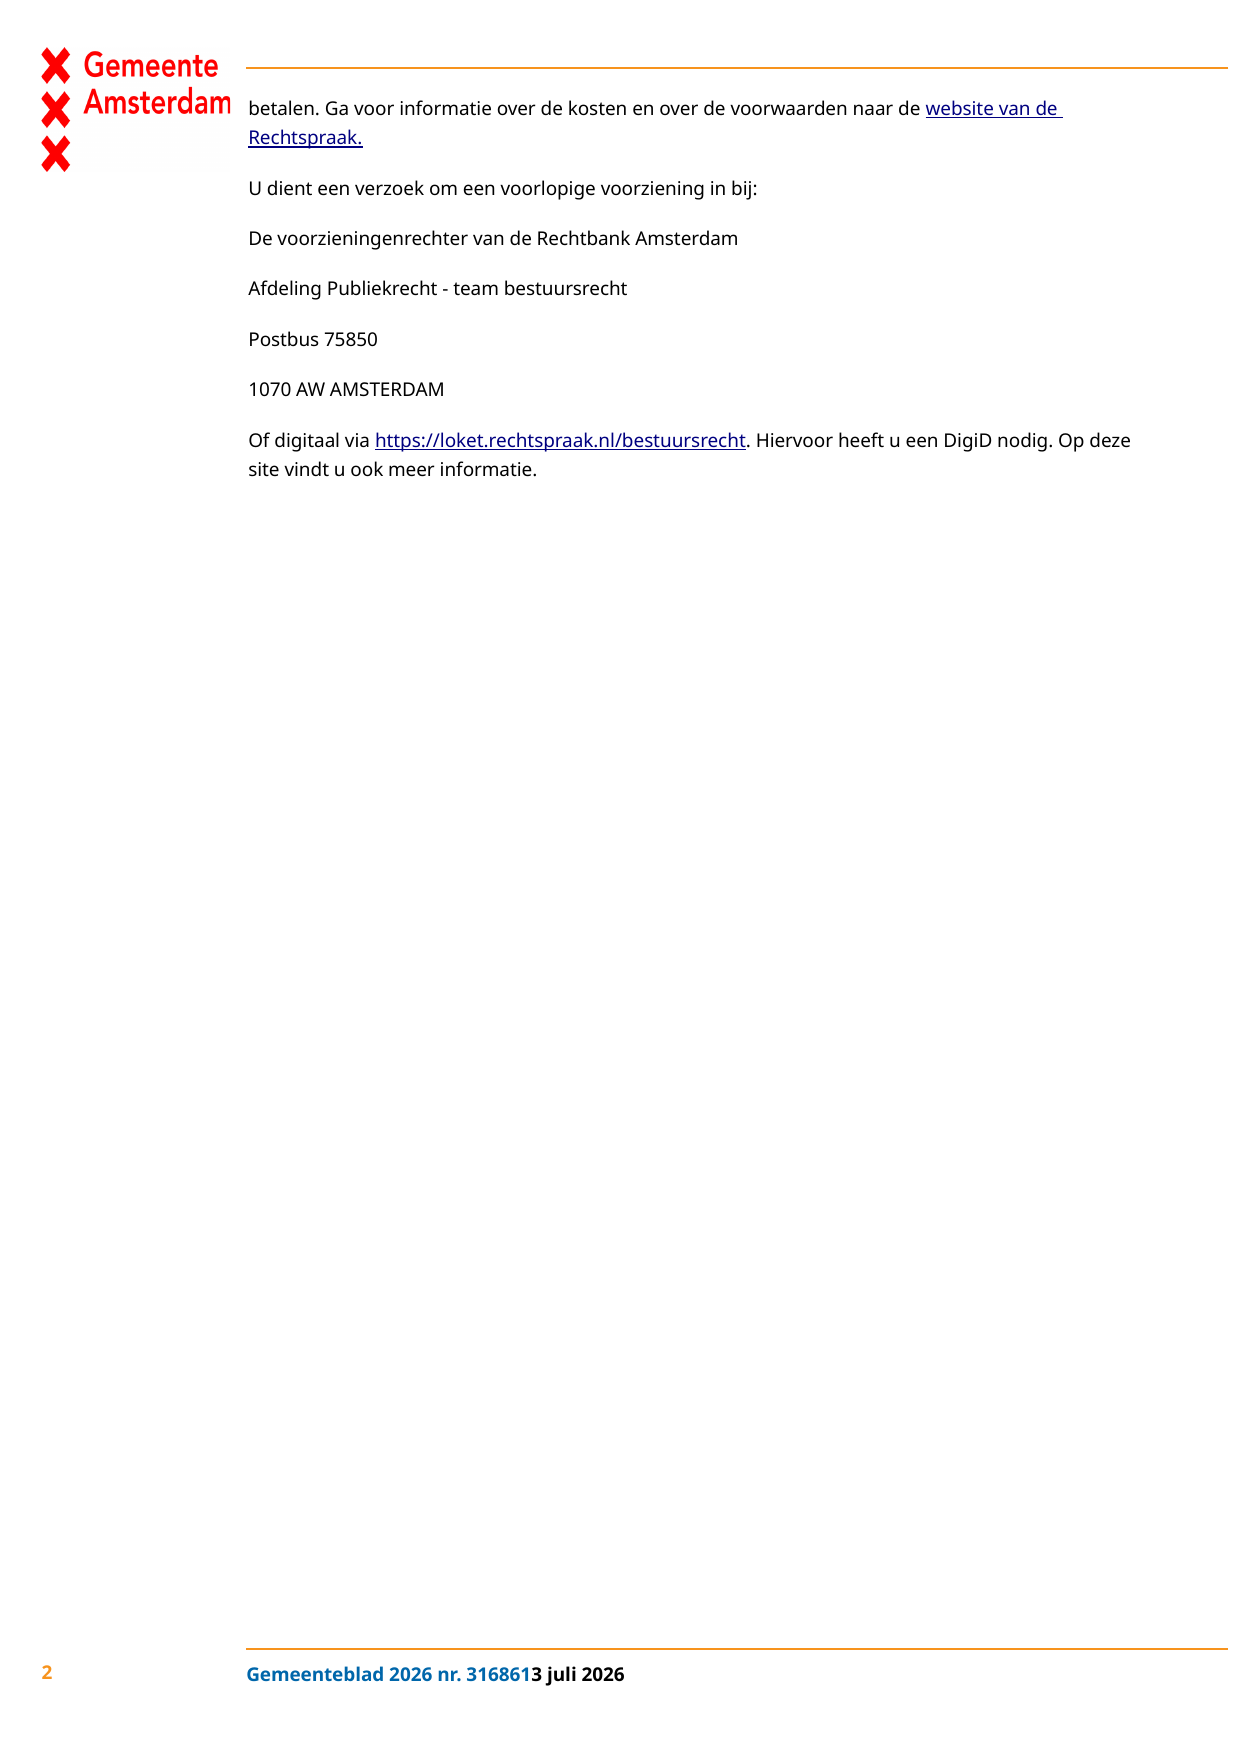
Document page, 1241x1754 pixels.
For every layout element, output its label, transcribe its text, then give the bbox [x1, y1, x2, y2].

text 1070 AW AMSTERDAM [248, 376, 1152, 402]
text Of digitaal via https://loket.rechtspraak.nl/bestuursrecht. Hiervoor heeft u een DigiD nodig. Op deze site vindt u ook meer informatie. [248, 427, 1152, 482]
text betalen. Ga voor informatie over de kosten en over de voorwaarden naar de website van de Rechtspraak. [248, 95, 1152, 150]
text Afdeling Publiekrecht - team bestuursrecht [248, 276, 1152, 301]
picture [41, 47, 231, 172]
text Postbus 75850 [248, 326, 1152, 352]
text De voorzieningenrechter van de Rechtbank Amsterdam [248, 225, 1152, 251]
text U dient een verzoek om een voorlopige voorziening in bij: [248, 175, 1152, 201]
